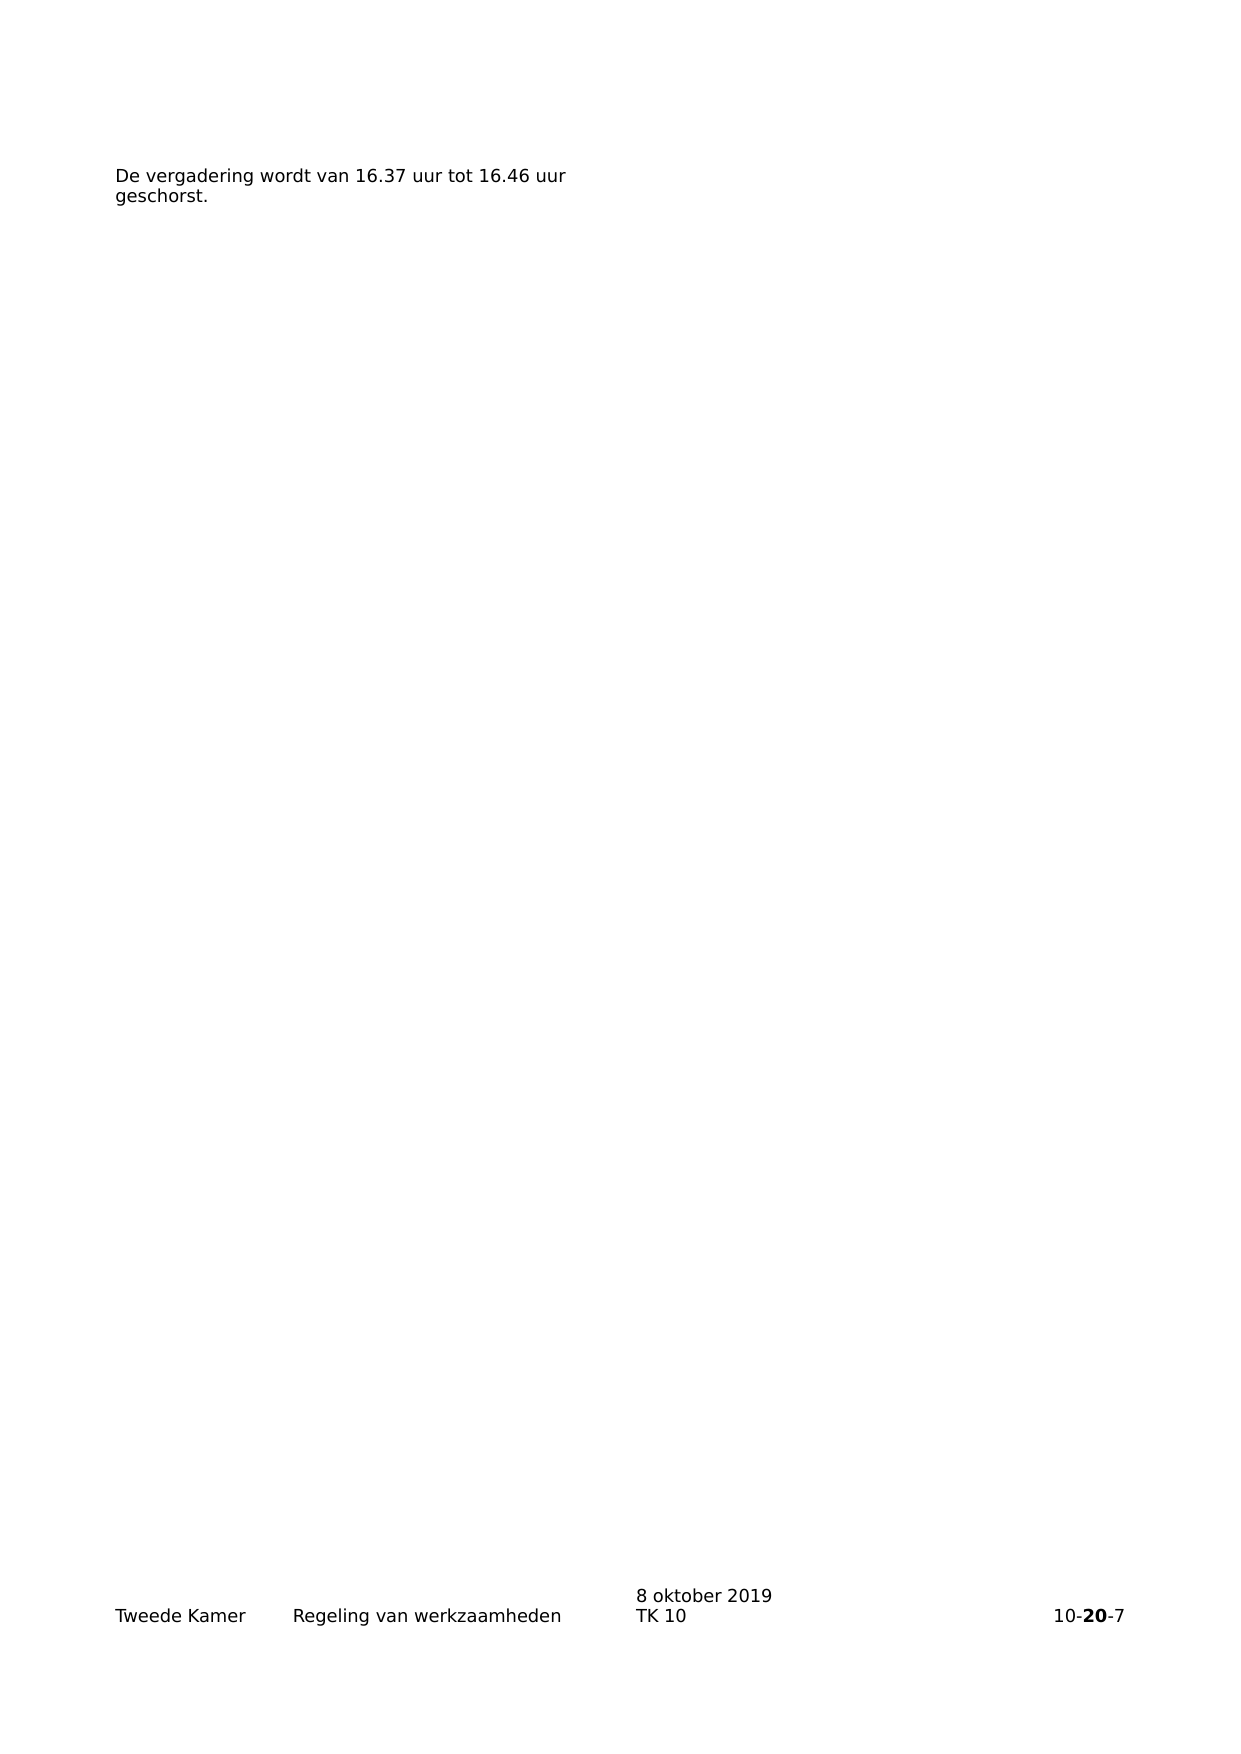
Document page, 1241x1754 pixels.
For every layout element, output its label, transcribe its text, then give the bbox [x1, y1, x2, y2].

text De vergadering wordt van 16.37 uur tot 16.46 uur geschorst. [115, 165, 605, 207]
